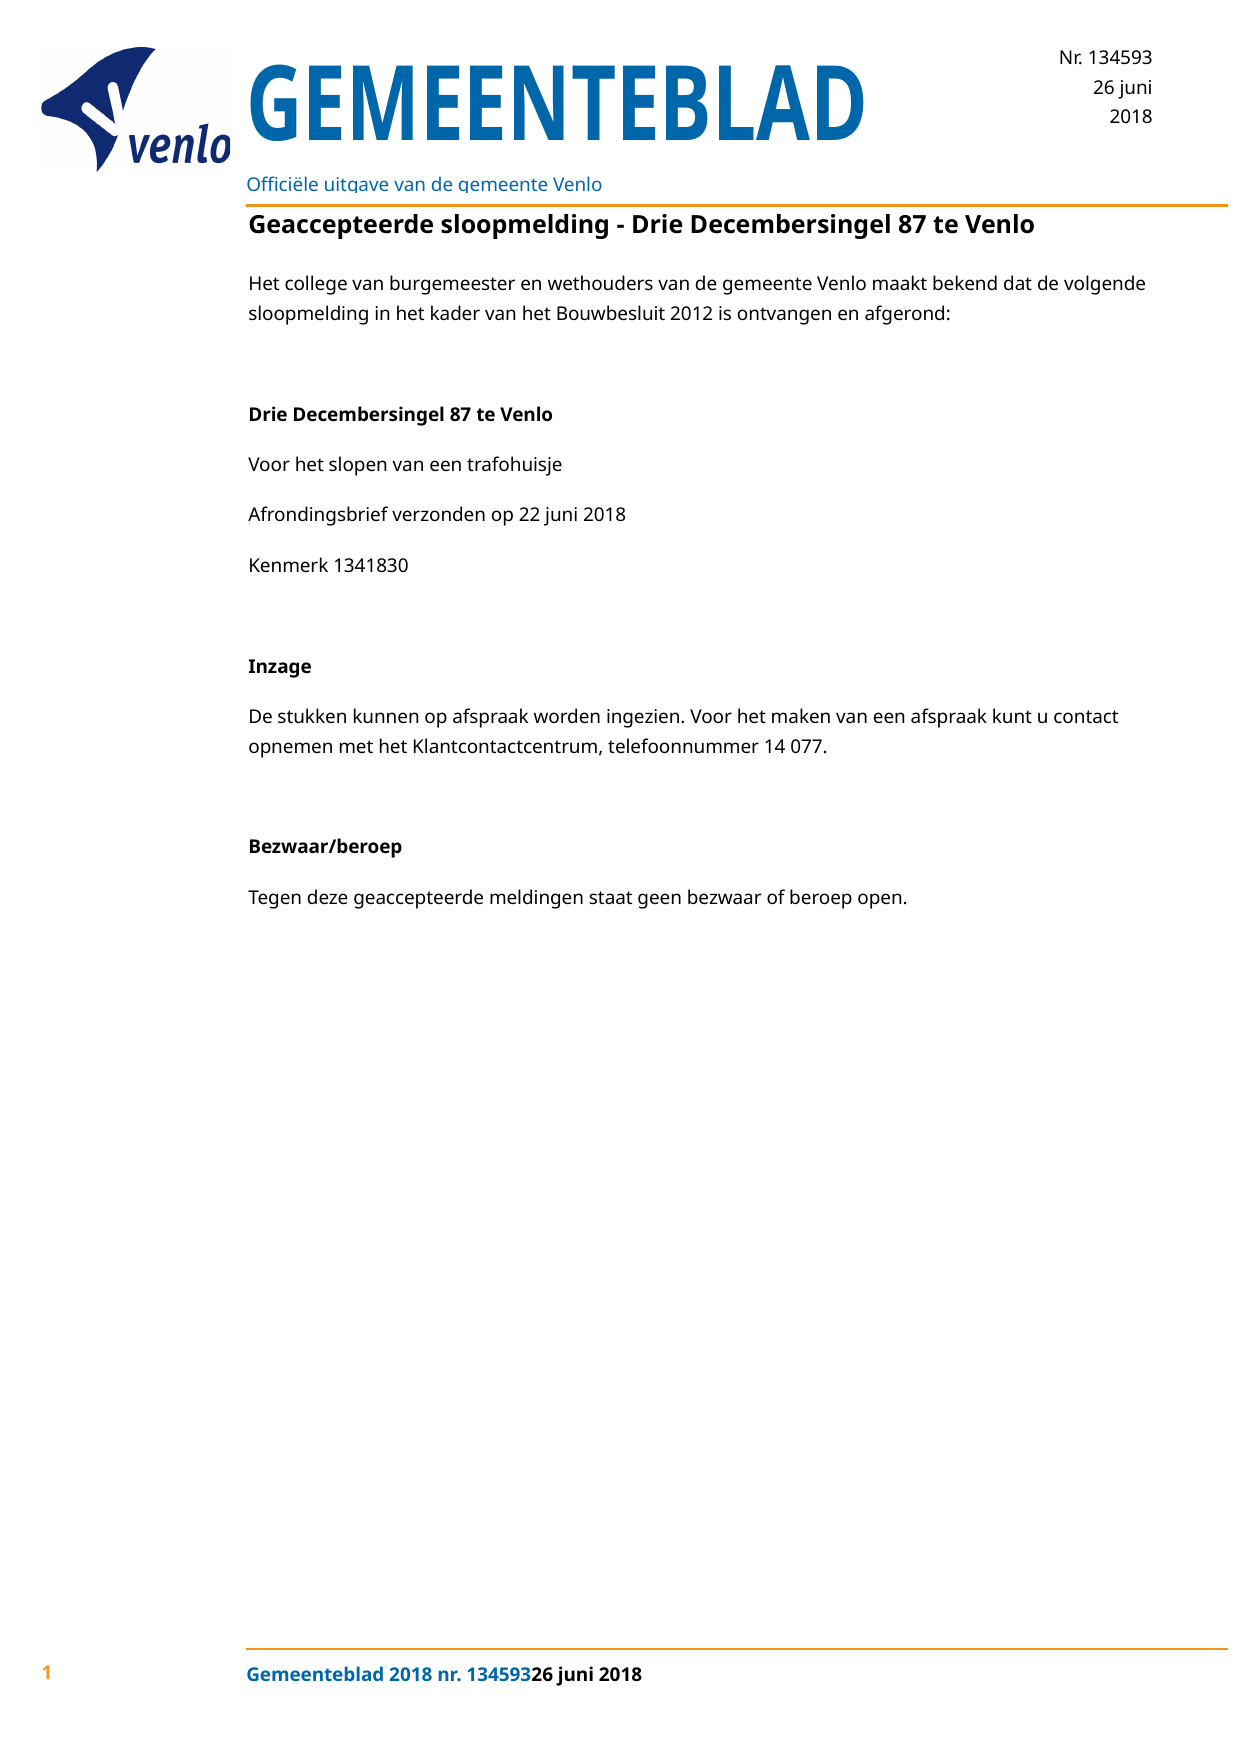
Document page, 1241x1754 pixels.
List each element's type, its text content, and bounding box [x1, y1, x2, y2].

text Afrondingsbrief verzonden op 22 juni 2018 [248, 502, 1152, 527]
text Inzage [248, 653, 1152, 678]
text Tegen deze geaccepteerde meldingen staat geen bezwaar of beroep open. [248, 884, 1152, 910]
text Het college van burgemeester en wethouders van de gemeente Venlo maakt bekend dat de volgende sloopmelding in het kader van het Bouwbesluit 2012 is ontvangen en afgerond: [248, 270, 1152, 326]
picture [41, 47, 231, 172]
text Bezwaar/beroep [248, 834, 1152, 859]
text De stukken kunnen op afspraak worden ingezien. Voor het maken van een afspraak kunt u contact opnemen met het Klantcontactcentrum, telefoonnummer 14 077. [248, 703, 1152, 758]
text Voor het slopen van een trafohuisje [248, 451, 1152, 477]
text Geaccepteerde sloopmelding - Drie Decembersingel 87 te Venlo [248, 207, 1152, 241]
text Drie Decembersingel 87 te Venlo [248, 401, 1152, 426]
text Kenmerk 1341830 [248, 552, 1152, 578]
